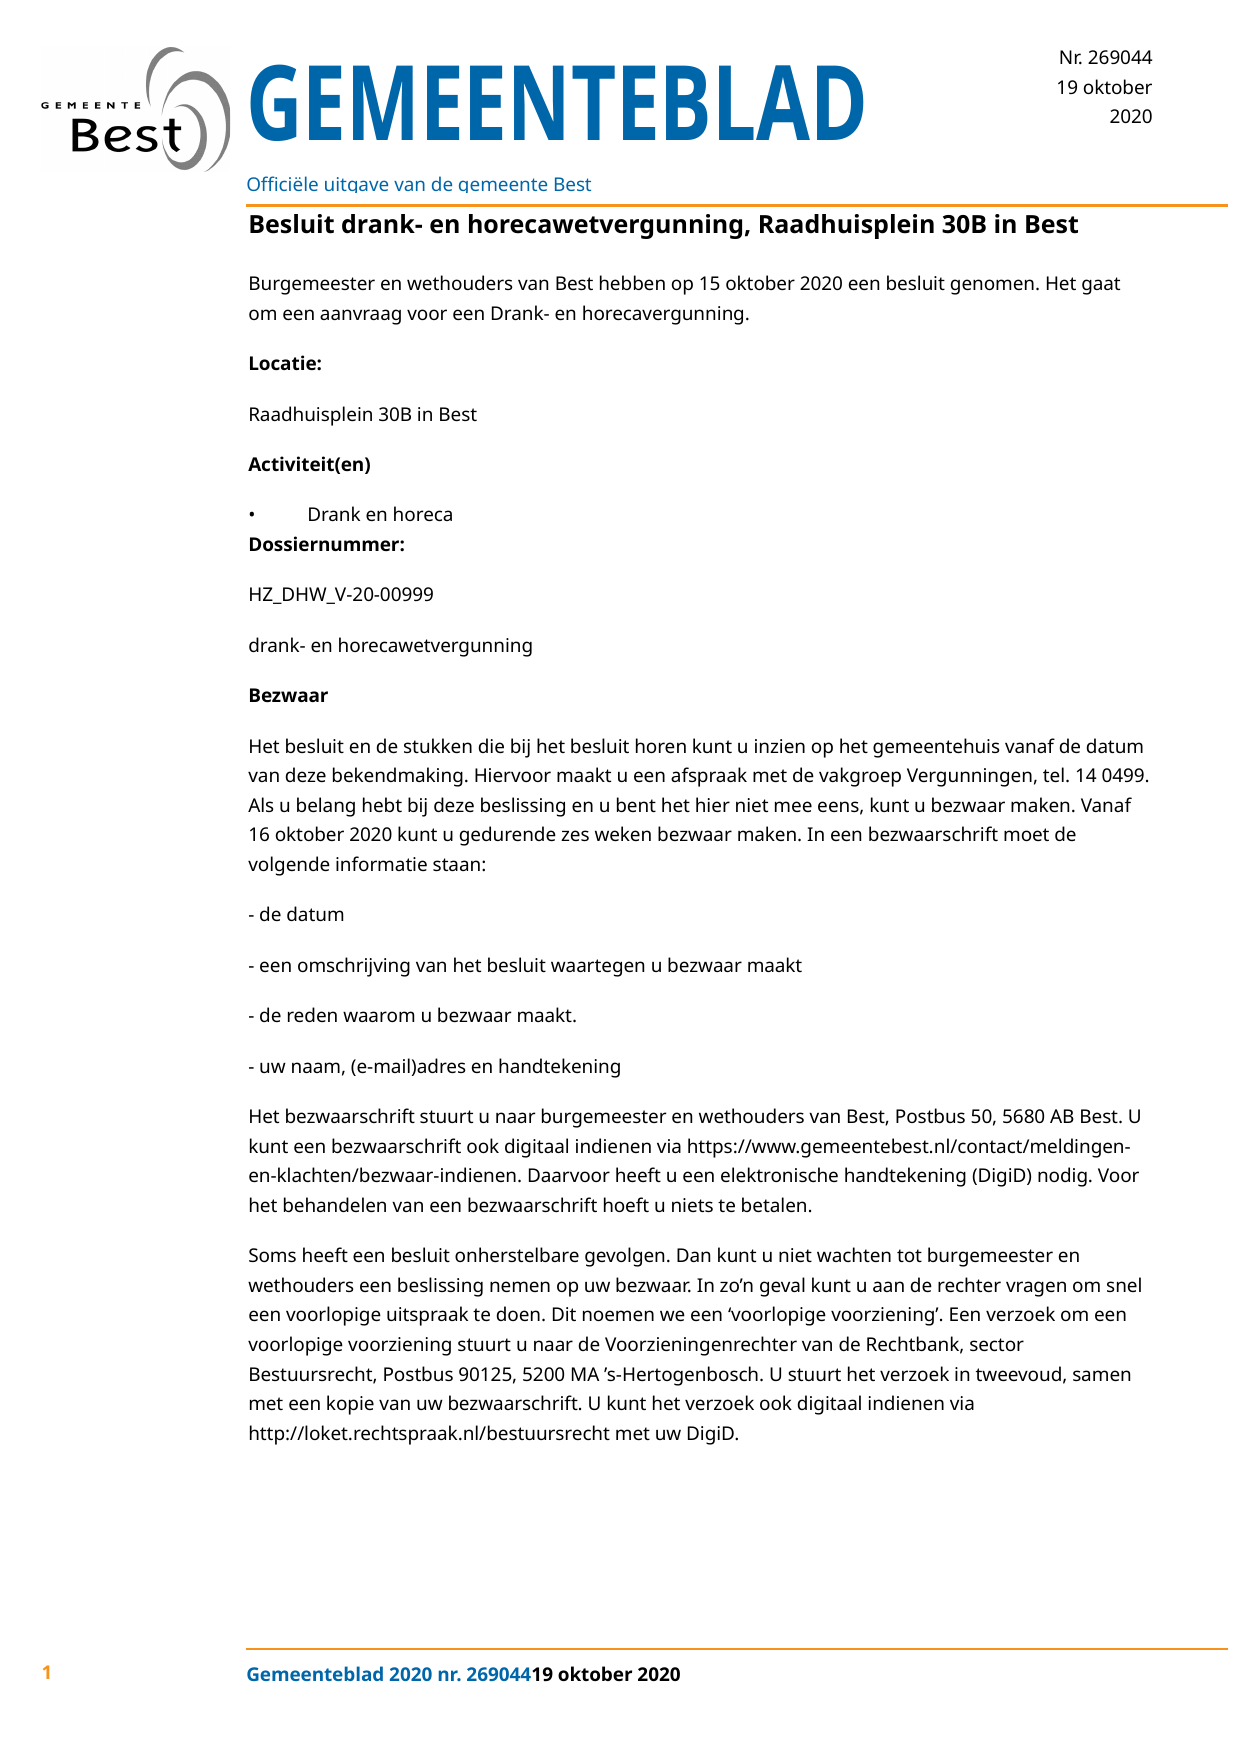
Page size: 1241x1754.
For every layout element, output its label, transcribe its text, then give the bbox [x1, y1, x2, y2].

text Het bezwaarschrift stuurt u naar burgemeester en wethouders van Best, Postbus 50, 5680 AB Best. U kunt een bezwaarschrift ook digitaal indienen via https://www.gemeentebest.nl/contact/meldingen-en-klachten/bezwaar-indienen. Daarvoor heeft u een elektronische handtekening (DigiD) nodig. Voor het behandelen van een bezwaarschrift hoeft u niets te betalen. [248, 1103, 1152, 1218]
picture [41, 47, 231, 172]
text drank- en horecawetvergunning [248, 632, 1152, 658]
text Soms heeft een besluit onherstelbare gevolgen. Dan kunt u niet wachten tot burgemeester en wethouders een beslissing nemen op uw bezwaar. In zo’n geval kunt u aan de rechter vragen om snel een voorlopige uitspraak te doen. Dit noemen we een ‘voorlopige voorziening’. Een verzoek om een voorlopige voorziening stuurt u naar de Voorzieningenrechter van de Rechtbank, sector Bestuursrecht, Postbus 90125, 5200 MA ’s-Hertogenbosch. U stuurt het verzoek in tweevoud, samen met een kopie van uw bezwaarschrift. U kunt het verzoek ook digitaal indienen via http://loket.rechtspraak.nl/bestuursrecht met uw DigiD. [248, 1242, 1152, 1446]
text Dossiernummer: [248, 531, 1152, 557]
text Bezwaar [248, 682, 1152, 708]
text - een omschrijving van het besluit waartegen u bezwaar maakt [248, 952, 1152, 978]
list Drank en horeca [248, 502, 1152, 527]
text HZ_DHW_V-20-00999 [248, 582, 1152, 607]
text Locatie: [248, 350, 1152, 376]
text Activiteit(en) [248, 451, 1152, 477]
text - de datum [248, 902, 1152, 927]
text Besluit drank- en horecawetvergunning, Raadhuisplein 30B in Best [248, 207, 1152, 241]
text Het besluit en de stukken die bij het besluit horen kunt u inzien op het gemeentehuis vanaf de datum van deze bekendmaking. Hiervoor maakt u een afspraak met de vakgroep Vergunningen, tel. 14 0499. Als u belang hebt bij deze beslissing en u bent het hier niet mee eens, kunt u bezwaar maken. Vanaf 16 oktober 2020 kunt u gedurende zes weken bezwaar maken. In een bezwaarschrift moet de volgende informatie staan: [248, 733, 1152, 877]
text Burgemeester en wethouders van Best hebben op 15 oktober 2020 een besluit genomen. Het gaat om een aanvraag voor een Drank- en horecavergunning. [248, 270, 1152, 326]
text Raadhuisplein 30B in Best [248, 401, 1152, 426]
text - de reden waarom u bezwaar maakt. [248, 1002, 1152, 1028]
text - uw naam, (e-mail)adres en handtekening [248, 1053, 1152, 1078]
